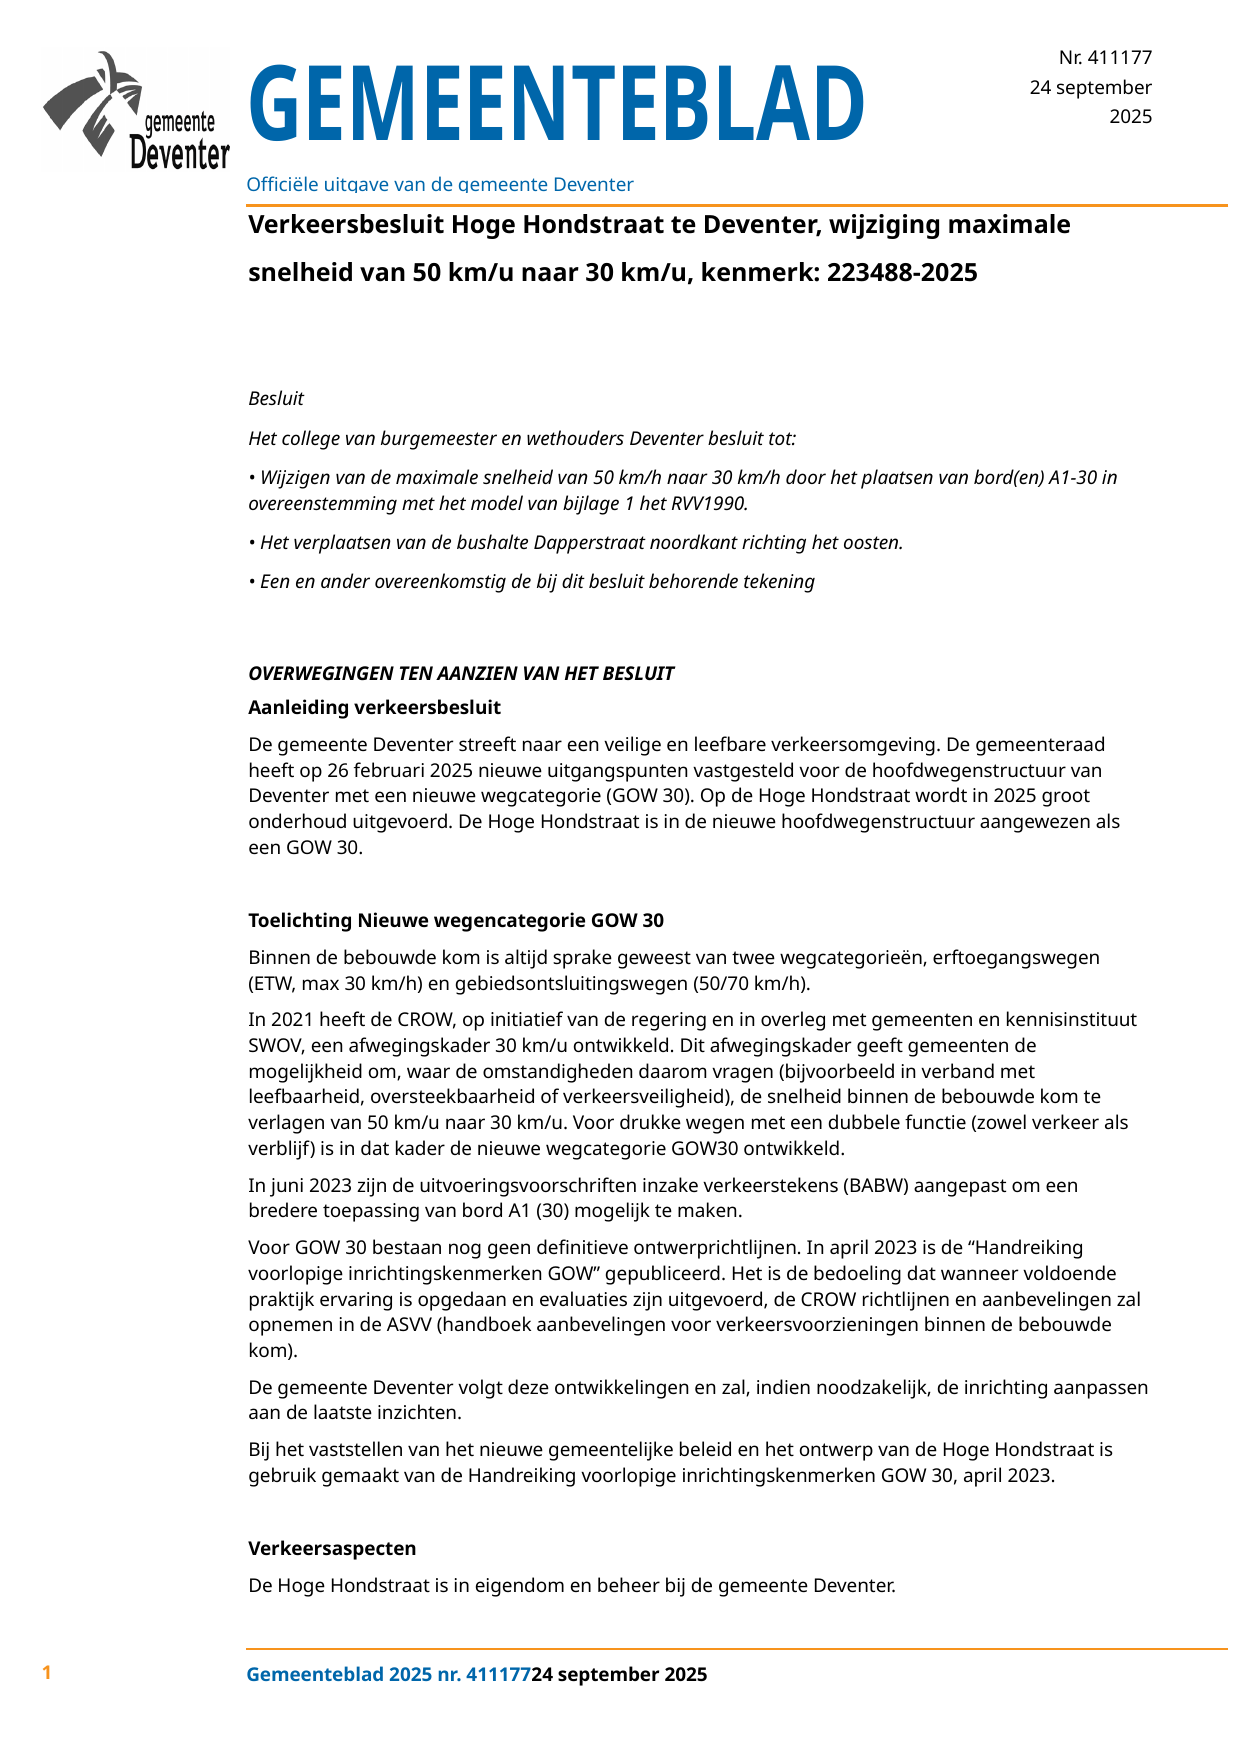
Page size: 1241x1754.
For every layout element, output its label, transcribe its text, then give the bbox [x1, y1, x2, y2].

text Het college van burgemeester en wethouders Deventer besluit tot: [248, 425, 1152, 451]
text Bij het vaststellen van het nieuwe gemeentelijke beleid en het ontwerp van de Hoge Hondstraat is gebruik gemaakt van de Handreiking voorlopige inrichtingskenmerken GOW 30, april 2023. [248, 1436, 1152, 1488]
text In juni 2023 zijn de uitvoeringsvoorschriften inzake verkeerstekens (BABW) aangepast om een bredere toepassing van bord A1 (30) mogelijk te maken. [248, 1172, 1152, 1223]
text Voor GOW 30 bestaan nog geen definitieve ontwerprichtlijnen. In april 2023 is de “Handreiking voorlopige inrichtingskenmerken GOW” gepubliceerd. Het is de bedoeling dat wanneer voldoende praktijk ervaring is opgedaan en evaluaties zijn uitgevoerd, de CROW richtlijnen en aanbevelingen zal opnemen in de ASVV (handboek aanbevelingen voor verkeersvoorzieningen binnen de bebouwde kom). [248, 1234, 1152, 1363]
picture [41, 47, 231, 172]
text • Wijzigen van de maximale snelheid van 50 km/h naar 30 km/h door het plaatsen van bord(en) A1-30 in overeenstemming met het model van bijlage 1 het RVV1990. [248, 464, 1152, 516]
text Besluit [248, 386, 1152, 411]
text Aanleiding verkeersbesluit [248, 694, 1152, 720]
text De Hoge Hondstraat is in eigendom en beheer bij de gemeente Deventer. [248, 1572, 1152, 1598]
text Toelichting Nieuwe wegencategorie GOW 30 [248, 907, 1152, 933]
text OVERWEGINGEN TEN AANZIEN VAN HET BESLUIT [248, 661, 1152, 686]
text • Het verplaatsen van de bushalte Dapperstraat noordkant richting het oosten. [248, 529, 1152, 555]
text Verkeersbesluit Hoge Hondstraat te Deventer, wijziging maximale snelheid van 50 km/u naar 30 km/u, kenmerk: 223488-2025 [248, 207, 1152, 288]
text • Een en ander overeenkomstig de bij dit besluit behorende tekening [248, 568, 1152, 594]
text Binnen de bebouwde kom is altijd sprake geweest van twee wegcategorieën, erftoegangswegen (ETW, max 30 km/h) en gebiedsontsluitingswegen (50/70 km/h). [248, 944, 1152, 996]
text In 2021 heeft de CROW, op initiatief van de regering en in overleg met gemeenten en kennisinstituut SWOV, een afwegingskader 30 km/u ontwikkeld. Dit afwegingskader geeft gemeenten de mogelijkheid om, waar de omstandigheden daarom vragen (bijvoorbeeld in verband met leefbaarheid, oversteekbaarheid of verkeersveiligheid), de snelheid binnen de bebouwde kom te verlagen van 50 km/u naar 30 km/u. Voor drukke wegen met een dubbele functie (zowel verkeer als verblijf) is in dat kader de nieuwe wegcategorie GOW30 ontwikkeld. [248, 1007, 1152, 1161]
text Verkeersaspecten [248, 1535, 1152, 1561]
text De gemeente Deventer streeft naar een veilige en leefbare verkeersomgeving. De gemeenteraad heeft op 26 februari 2025 nieuwe uitgangspunten vastgesteld voor de hoofdwegenstructuur van Deventer met een nieuwe wegcategorie (GOW 30). Op de Hoge Hondstraat wordt in 2025 groot onderhoud uitgevoerd. De Hoge Hondstraat is in de nieuwe hoofdwegenstructuur aangewezen als een GOW 30. [248, 731, 1152, 860]
text De gemeente Deventer volgt deze ontwikkelingen en zal, indien noodzakelijk, de inrichting aanpassen aan de laatste inzichten. [248, 1374, 1152, 1425]
